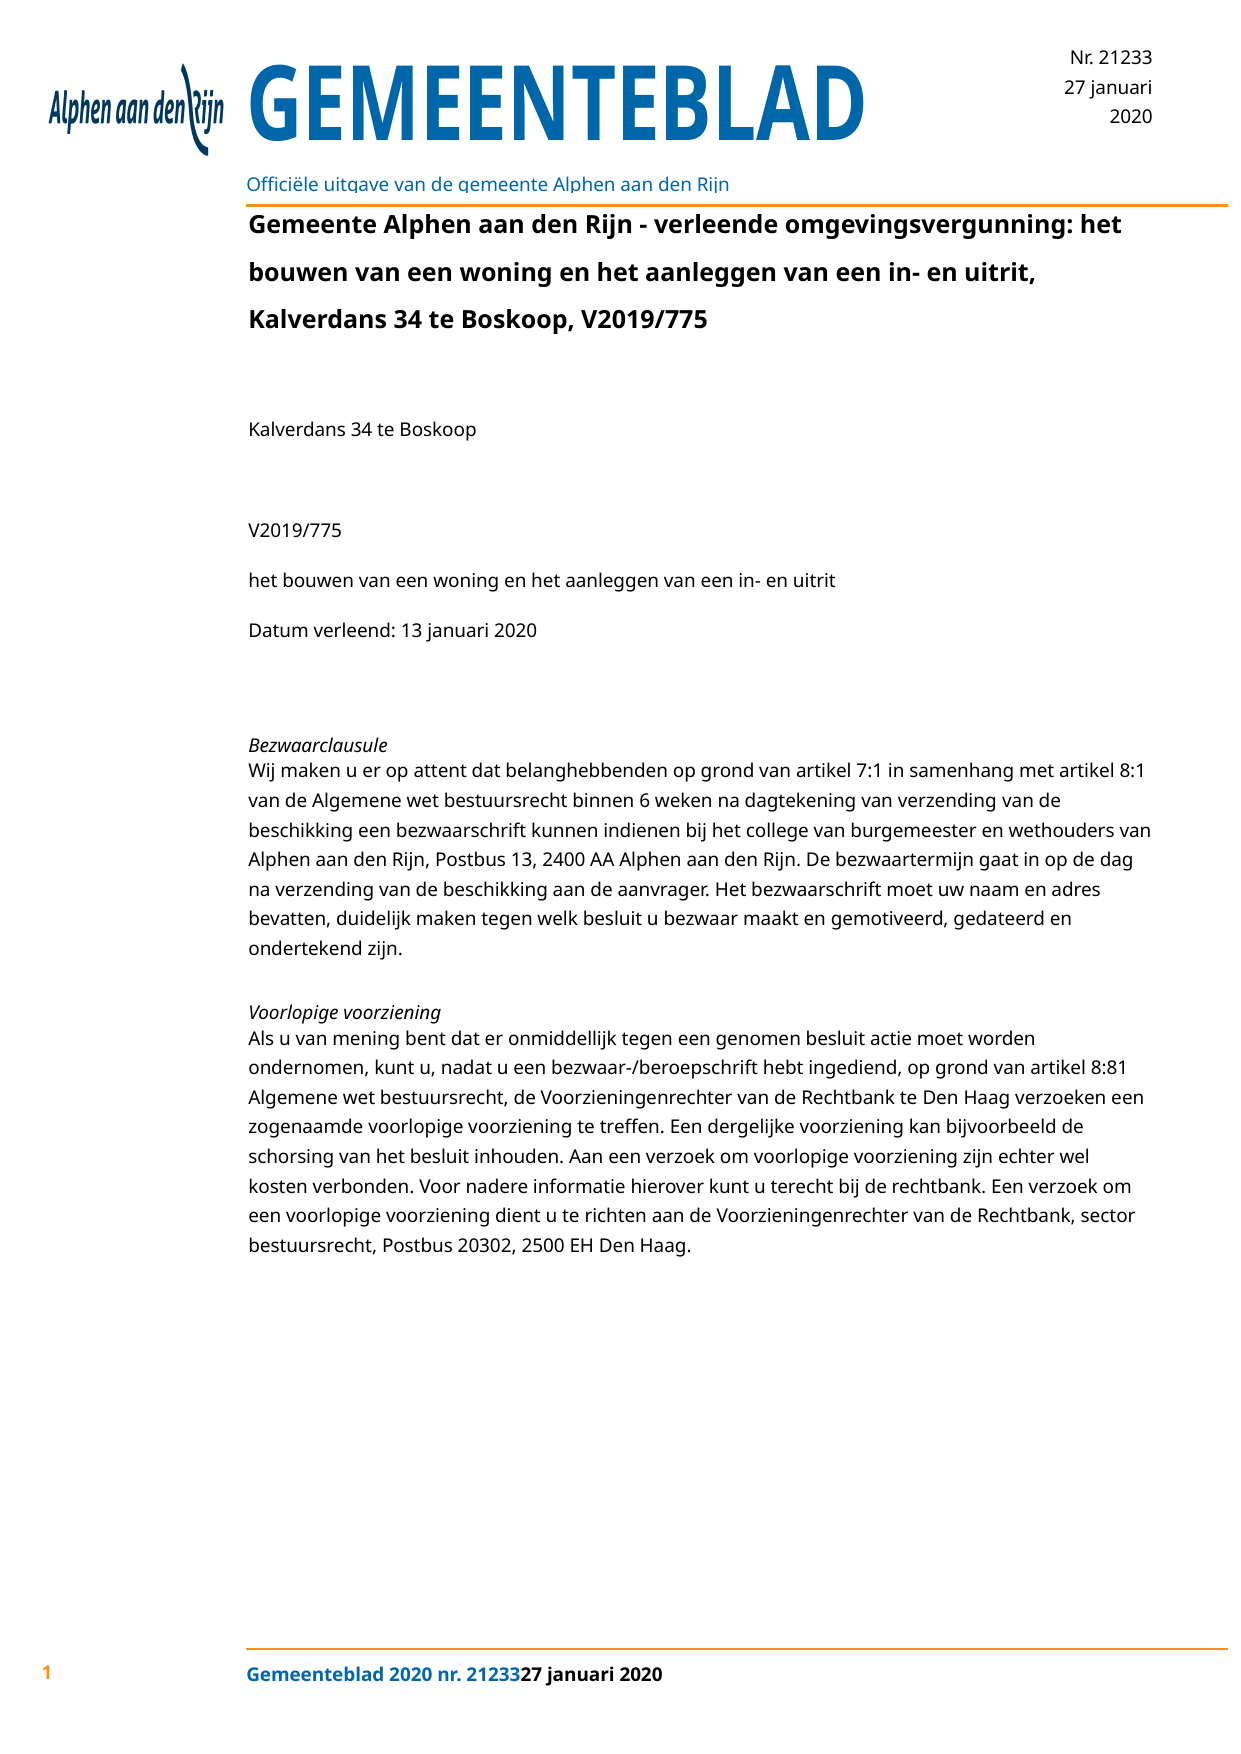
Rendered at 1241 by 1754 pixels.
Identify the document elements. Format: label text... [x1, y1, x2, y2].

text Bezwaarclausule [248, 732, 1152, 758]
text Kalverdans 34 te Boskoop [248, 416, 1152, 442]
text V2019/775 [248, 517, 1152, 542]
text Datum verleend: 13 januari 2020 [248, 618, 1152, 643]
text Wij maken u er op attent dat belanghebbenden op grond van artikel 7:1 in samenhang met artikel 8:1 van de Algemene wet bestuursrecht binnen 6 weken na dagtekening van verzending van de beschikking een bezwaarschrift kunnen indienen bij het college van burgemeester en wethouders van Alphen aan den Rijn, Postbus 13, 2400 AA Alphen aan den Rijn. De bezwaartermijn gaat in op de dag na verzending van de beschikking aan de aanvrager. Het bezwaarschrift moet uw naam en adres bevatten, duidelijk maken tegen welk besluit u bezwaar maakt en gemotiveerd, gedateerd en ondertekend zijn. [248, 758, 1152, 961]
picture [41, 47, 231, 172]
text Gemeente Alphen aan den Rijn - verleende omgevingsvergunning: het bouwen van een woning en het aanleggen van een in- en uitrit, Kalverdans 34 te Boskoop, V2019/775 [248, 207, 1152, 336]
text Voorlopige voorziening [248, 999, 1152, 1025]
text Als u van mening bent dat er onmiddellijk tegen een genomen besluit actie moet worden ondernomen, kunt u, nadat u een bezwaar-/beroepschrift hebt ingediend, op grond van artikel 8:81 Algemene wet bestuursrecht, de Voorzieningenrechter van de Rechtbank te Den Haag verzoeken een zogenaamde voorlopige voorziening te treffen. Een dergelijke voorziening kan bijvoorbeeld de schorsing van het besluit inhouden. Aan een verzoek om voorlopige voorziening zijn echter wel kosten verbonden. Voor nadere informatie hierover kunt u terecht bij de rechtbank. Een verzoek om een voorlopige voorziening dient u te richten aan de Voorzieningenrechter van de Rechtbank, sector bestuursrecht, Postbus 20302, 2500 EH Den Haag. [248, 1025, 1152, 1258]
text het bouwen van een woning en het aanleggen van een in- en uitrit [248, 567, 1152, 593]
